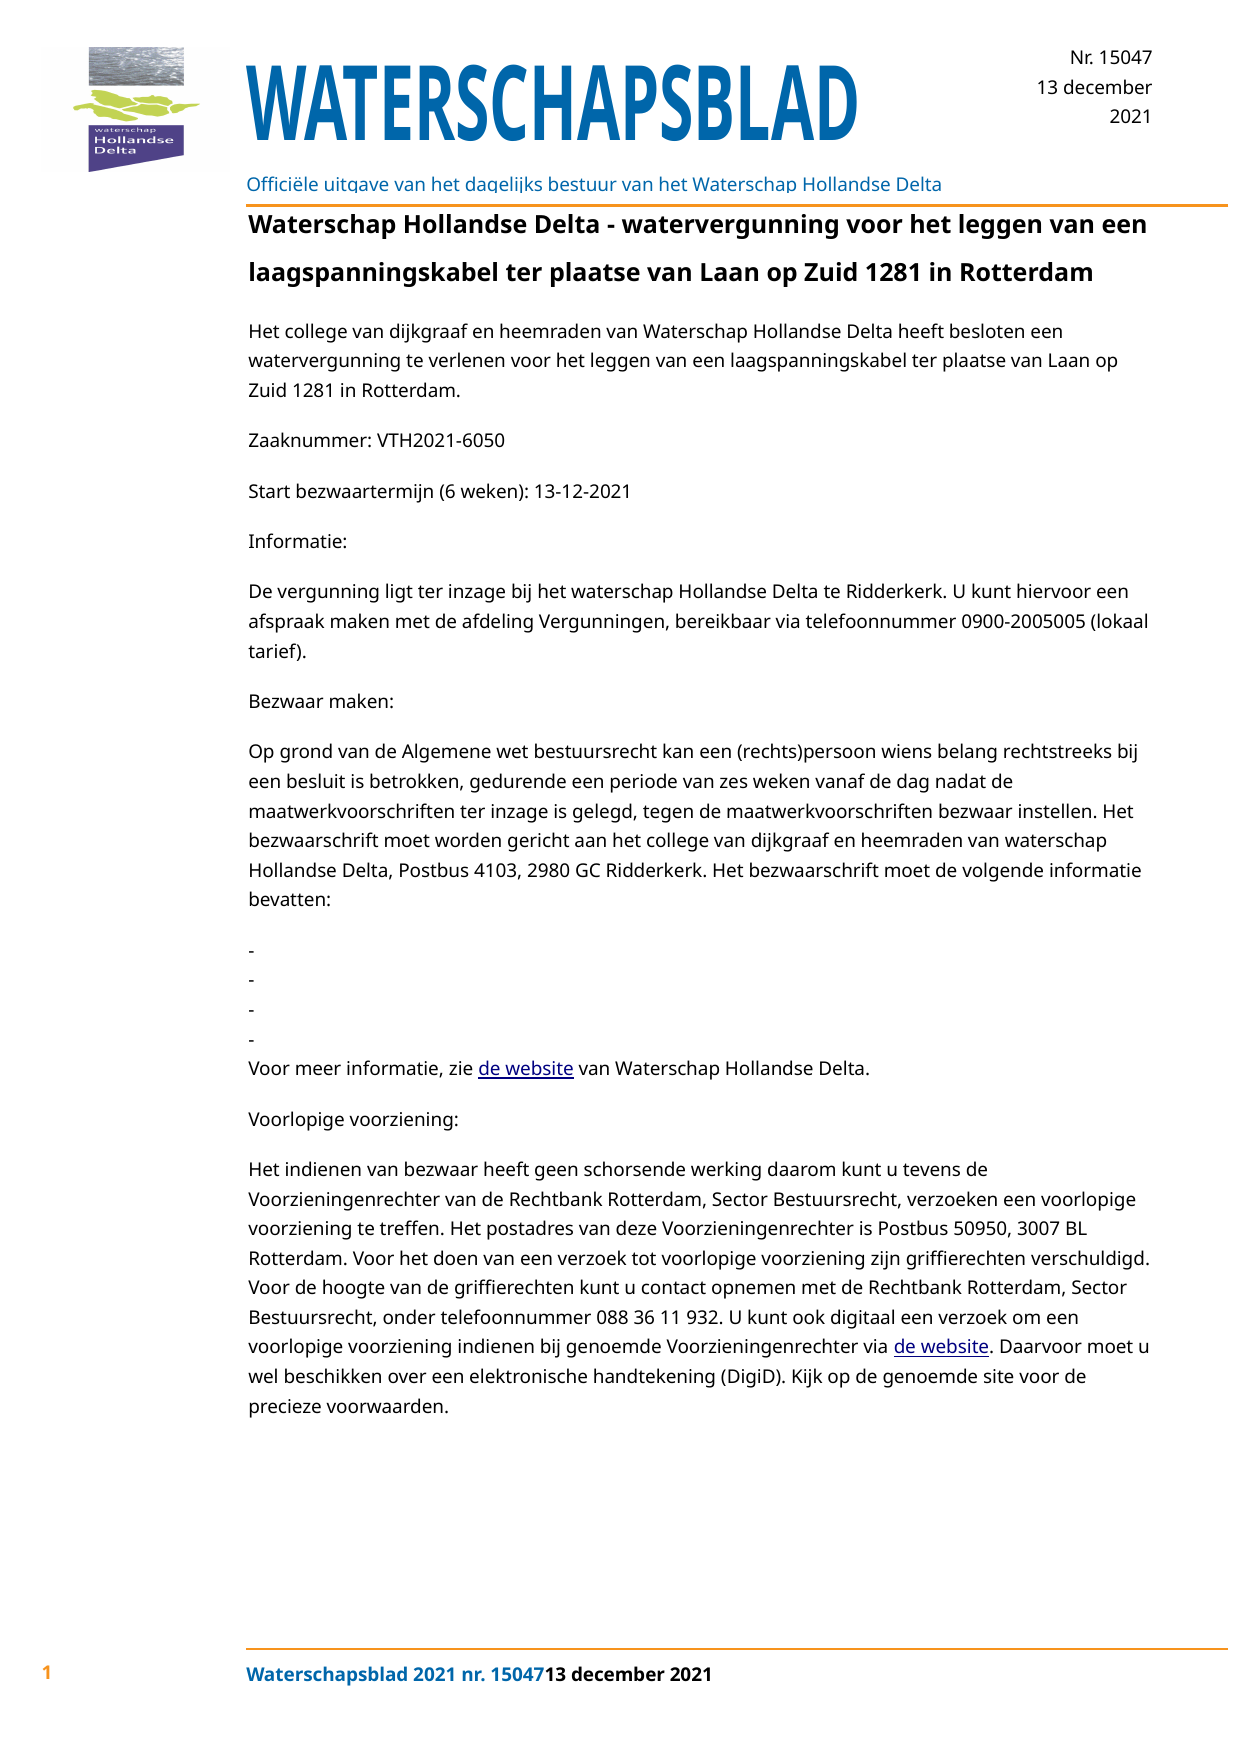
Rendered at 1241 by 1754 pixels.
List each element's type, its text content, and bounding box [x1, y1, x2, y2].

text Het indienen van bezwaar heeft geen schorsende werking daarom kunt u tevens de Voorzieningenrechter van de Rechtbank Rotterdam, Sector Bestuursrecht, verzoeken een voorlopige voorziening te treffen. Het postadres van deze Voorzieningenrechter is Postbus 50950, 3007 BL Rotterdam. Voor het doen van een verzoek tot voorlopige voorziening zijn griffierechten verschuldigd. Voor de hoogte van de griffierechten kunt u contact opnemen met de Rechtbank Rotterdam, Sector Bestuursrecht, onder telefoonnummer 088 36 11 932. U kunt ook digitaal een verzoek om een voorlopige voorziening indienen bij genoemde Voorzieningenrechter via de website. Daarvoor moet u wel beschikken over een elektronische handtekening (DigiD). Kijk op de genoemde site voor de precieze voorwaarden. [248, 1156, 1152, 1419]
text Op grond van de Algemene wet bestuursrecht kan een (rechts)persoon wiens belang rechtstreeks bij een besluit is betrokken, gedurende een periode van zes weken vanaf de dag nadat de maatwerkvoorschriften ter inzage is gelegd, tegen de maatwerkvoorschriften bezwaar instellen. Het bezwaarschrift moet worden gericht aan het college van dijkgraaf en heemraden van waterschap Hollandse Delta, Postbus 4103, 2980 GC Ridderkerk. Het bezwaarschrift moet de volgende informatie bevatten: [248, 739, 1152, 912]
text Start bezwaartermijn (6 weken): 13-12-2021 [248, 478, 1152, 504]
text Voor meer informatie, zie de website van Waterschap Hollandse Delta. [248, 1055, 1152, 1081]
text Zaaknummer: VTH2021-6050 [248, 427, 1152, 453]
text Waterschap Hollandse Delta - watervergunning voor het leggen van een laagspanningskabel ter plaatse van Laan op Zuid 1281 in Rotterdam [248, 207, 1152, 288]
text Informatie: [248, 528, 1152, 554]
text Bezwaar maken: [248, 688, 1152, 714]
picture [41, 47, 231, 172]
text De vergunning ligt ter inzage bij het waterschap Hollandse Delta te Ridderkerk. U kunt hiervoor een afspraak maken met de afdeling Vergunningen, bereikbaar via telefoonnummer 0900-2005005 (lokaal tarief). [248, 579, 1152, 664]
text Het college van dijkgraaf en heemraden van Waterschap Hollandse Delta heeft besloten een watervergunning te verlenen voor het leggen van een laagspanningskabel ter plaatse van Laan op Zuid 1281 in Rotterdam. [248, 318, 1152, 403]
text Voorlopige voorziening: [248, 1106, 1152, 1132]
